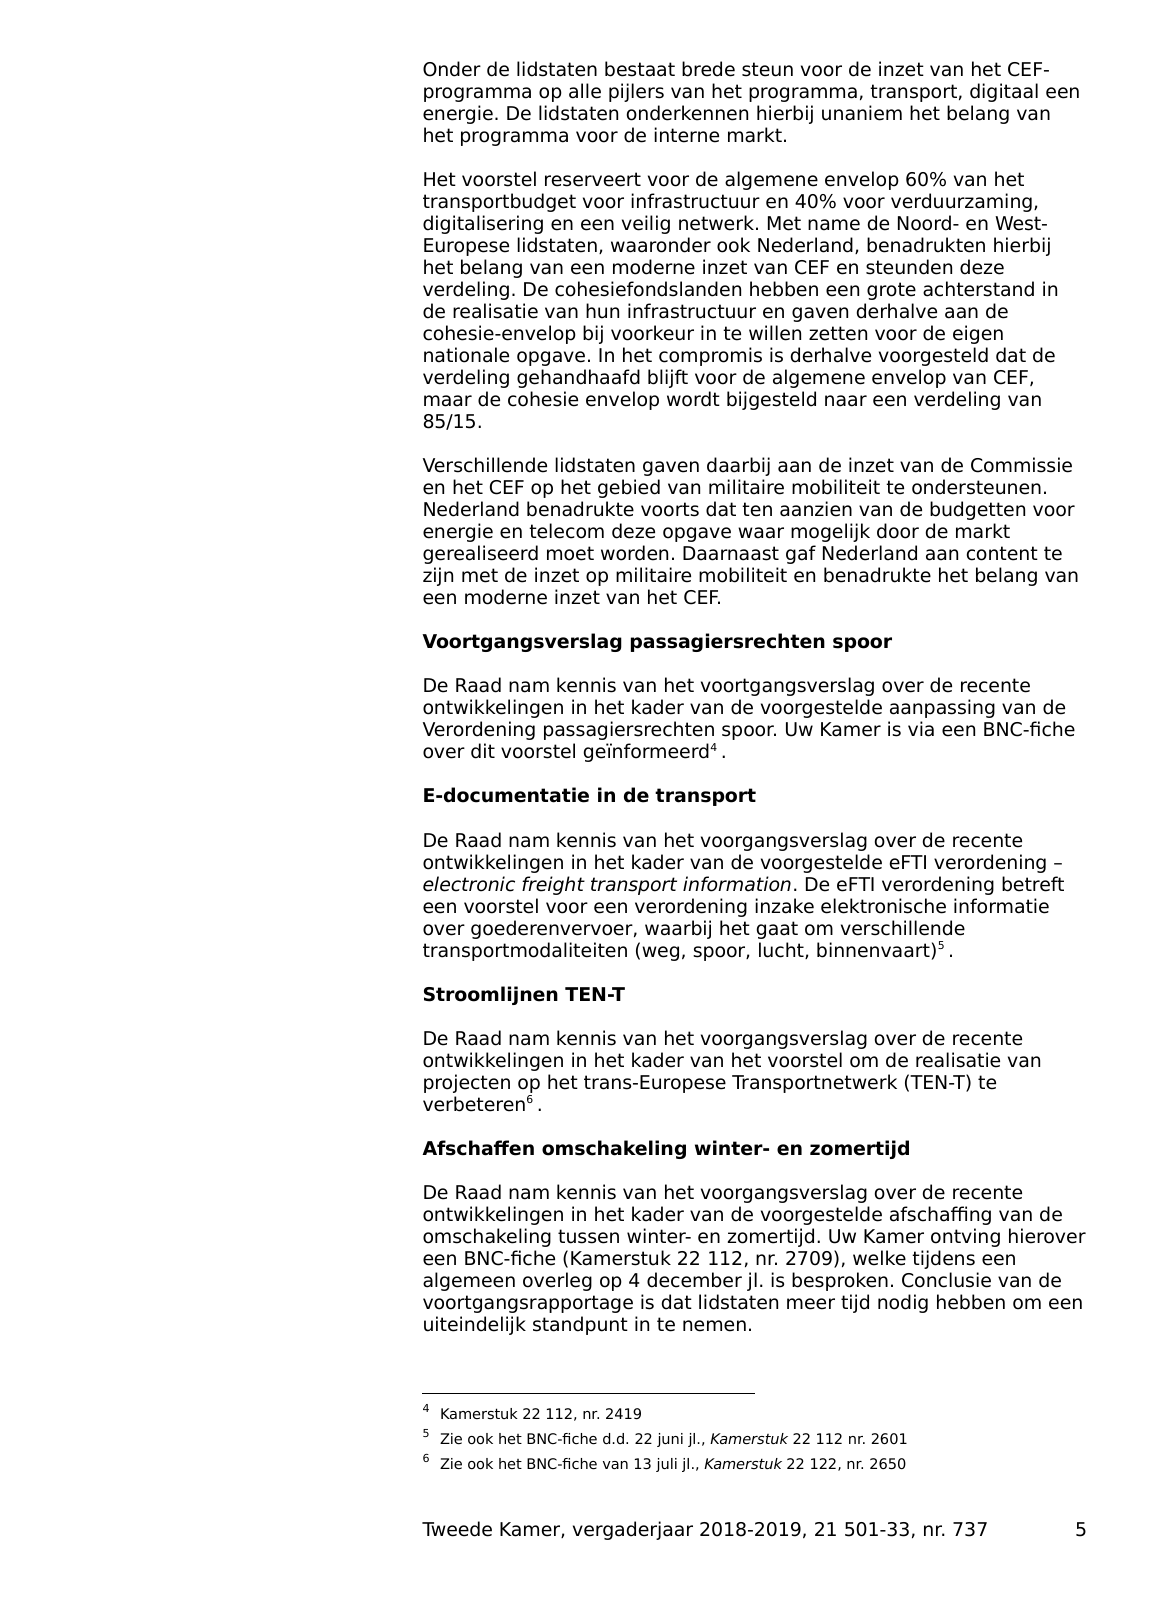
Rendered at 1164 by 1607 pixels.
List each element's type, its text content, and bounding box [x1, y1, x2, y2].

text Kamerstuk 22 112, nr. 2419 [422, 1402, 1087, 1424]
text De Raad nam kennis van het voortgangsverslag over de recente ontwikkelingen in het kader van de voorgestelde aanpassing van de Verordening passagiersrechten spoor. Uw Kamer is via een BNC-fiche over dit voorstel geïnformeerd. [422, 675, 1087, 763]
subtitle Afschaffen omschakeling winter- en zomertijd [422, 1138, 1087, 1160]
subtitle Voortgangsverslag passagiersrechten spoor [422, 631, 1087, 653]
subtitle Stroomlijnen TEN-T [422, 984, 1087, 1006]
text Onder de lidstaten bestaat brede steun voor de inzet van het CEF-programma op alle pijlers van het programma, transport, digitaal een energie. De lidstaten onderkennen hierbij unaniem het belang van het programma voor de interne markt. [422, 59, 1087, 147]
text Zie ook het BNC-fiche d.d. 22 juni jl., Kamerstuk 22 112 nr. 2601 [422, 1427, 1087, 1449]
subtitle E-documentatie in de transport [422, 785, 1087, 807]
text Verschillende lidstaten gaven daarbij aan de inzet van de Commissie en het CEF op het gebied van militaire mobiliteit te ondersteunen. Nederland benadrukte voorts dat ten aanzien van de budgetten voor energie en telecom deze opgave waar mogelijk door de markt gerealiseerd moet worden. Daarnaast gaf Nederland aan content te zijn met de inzet op militaire mobiliteit en benadrukte het belang van een moderne inzet van het CEF. [422, 455, 1087, 609]
text De Raad nam kennis van het voorgangsverslag over de recente ontwikkelingen in het kader van de voorgestelde eFTI verordening – electronic freight transport information. De eFTI verordening betreft een voorstel voor een verordening inzake elektronische informatie over goederenvervoer, waarbij het gaat om verschillende transportmodaliteiten (weg, spoor, lucht, binnenvaart). [422, 829, 1087, 961]
text De Raad nam kennis van het voorgangsverslag over de recente ontwikkelingen in het kader van het voorstel om de realisatie van projecten op het trans-Europese Transportnetwerk (TEN-T) te verbeteren. [422, 1028, 1087, 1116]
text De Raad nam kennis van het voorgangsverslag over de recente ontwikkelingen in het kader van de voorgestelde afschaffing van de omschakeling tussen winter- en zomertijd. Uw Kamer ontving hierover een BNC-fiche (Kamerstuk 22 112, nr. 2709), welke tijdens een algemeen overleg op 4 december jl. is besproken. Conclusie van de voortgangsrapportage is dat lidstaten meer tijd nodig hebben om een uiteindelijk standpunt in te nemen. [422, 1182, 1087, 1336]
text Zie ook het BNC-fiche van 13 juli jl., Kamerstuk 22 122, nr. 2650 [422, 1452, 1087, 1474]
text Het voorstel reserveert voor de algemene envelop 60% van het transportbudget voor infrastructuur en 40% voor verduurzaming, digitalisering en een veilig netwerk. Met name de Noord- en West-Europese lidstaten, waaronder ook Nederland, benadrukten hierbij het belang van een moderne inzet van CEF en steunden deze verdeling. De cohesiefondslanden hebben een grote achterstand in de realisatie van hun infrastructuur en gaven derhalve aan de cohesie-envelop bij voorkeur in te willen zetten voor de eigen nationale opgave. In het compromis is derhalve voorgesteld dat de verdeling gehandhaafd blijft voor de algemene envelop van CEF, maar de cohesie envelop wordt bijgesteld naar een verdeling van 85/15. [422, 169, 1087, 433]
